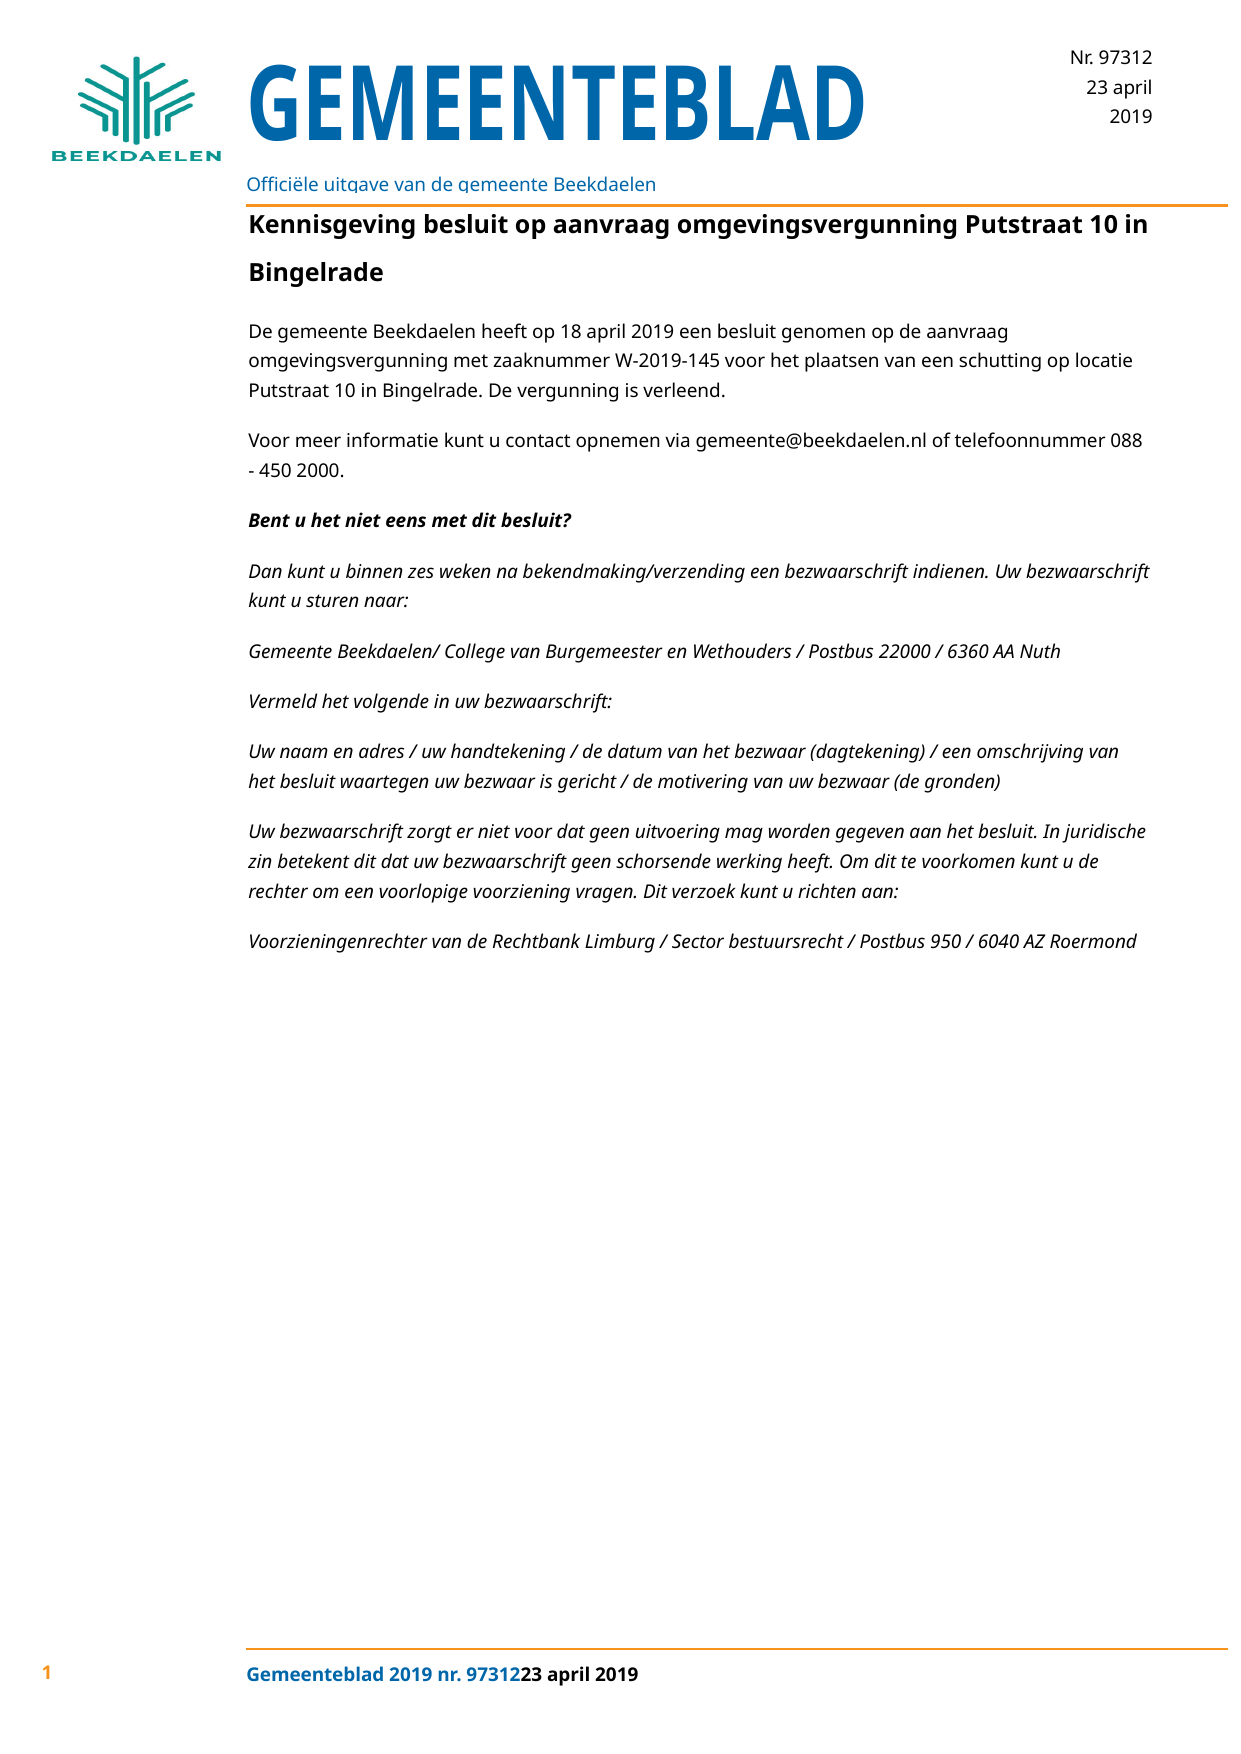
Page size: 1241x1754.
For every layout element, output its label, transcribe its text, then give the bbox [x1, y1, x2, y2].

text Voorzieningenrechter van de Rechtbank Limburg / Sector bestuursrecht / Postbus 950 / 6040 AZ Roermond [248, 928, 1152, 954]
text Gemeente Beekdaelen/ College van Burgemeester en Wethouders / Postbus 22000 / 6360 AA Nuth [248, 638, 1152, 664]
text Uw naam en adres / uw handtekening / de datum van het bezwaar (dagtekening) / een omschrijving van het besluit waartegen uw bezwaar is gericht / de motivering van uw bezwaar (de gronden) [248, 739, 1152, 794]
text Kennisgeving besluit op aanvraag omgevingsvergunning Putstraat 10 in Bingelrade [248, 207, 1152, 288]
text Bent u het niet eens met dit besluit? [248, 507, 1152, 533]
text Dan kunt u binnen zes weken na bekendmaking/verzending een bezwaarschrift indienen. Uw bezwaarschrift kunt u sturen naar: [248, 558, 1152, 613]
text Vermeld het volgende in uw bezwaarschrift: [248, 688, 1152, 714]
text Uw bezwaarschrift zorgt er niet voor dat geen uitvoering mag worden gegeven aan het besluit. In juridische zin betekent dit dat uw bezwaarschrift geen schorsende werking heeft. Om dit te voorkomen kunt u de rechter om een voorlopige voorziening vragen. Dit verzoek kunt u richten aan: [248, 819, 1152, 904]
text De gemeente Beekdaelen heeft op 18 april 2019 een besluit genomen op de aanvraag omgevingsvergunning met zaaknummer W-2019-145 voor het plaatsen van een schutting op locatie Putstraat 10 in Bingelrade. De vergunning is verleend. [248, 318, 1152, 403]
picture [41, 47, 231, 172]
text Voor meer informatie kunt u contact opnemen via gemeente@beekdaelen.nl of telefoonnummer 088 - 450 2000. [248, 427, 1152, 483]
